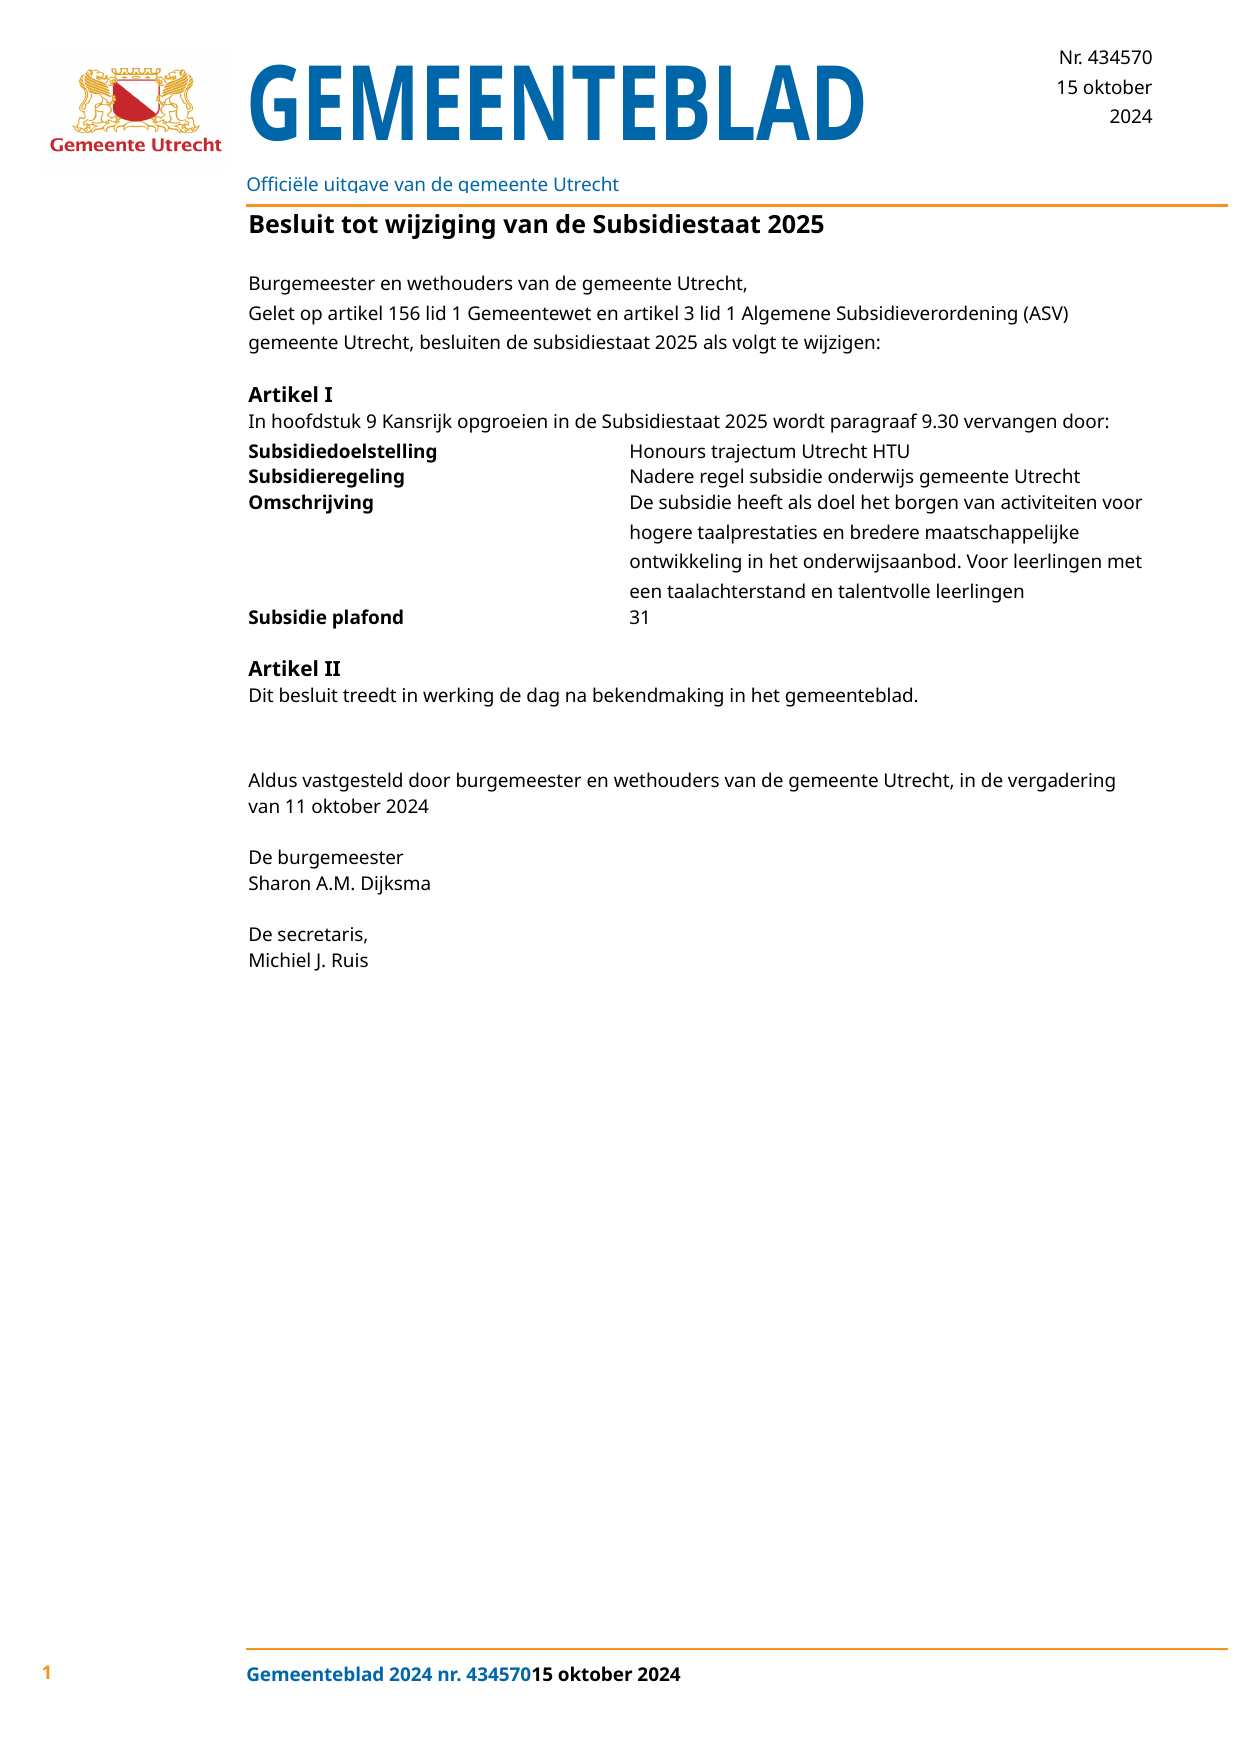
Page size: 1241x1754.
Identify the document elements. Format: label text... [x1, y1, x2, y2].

text Michiel J. Ruis [248, 947, 1152, 973]
table_cell De subsidie heeft als doel het borgen van activiteiten voor hogere taalprestaties en bredere maatschappelijke ontwikkeling in het onderwijsaanbod. Voor leerlingen met een taalachterstand en talentvolle leerlingen [629, 490, 1152, 604]
text Dit besluit treedt in werking de dag na bekendmaking in het gemeenteblad. [248, 682, 1152, 708]
text Aldus vastgesteld door burgemeester en wethouders van de gemeente Utrecht, in de vergadering van 11 oktober 2024 [248, 767, 1152, 818]
text Artikel I [248, 380, 1152, 408]
table_cell 31 [629, 604, 1152, 630]
table_cell Subsidieregeling [248, 464, 629, 489]
picture [41, 47, 231, 172]
text Artikel II [248, 654, 1152, 682]
table_cell Omschrijving [248, 490, 629, 604]
table_cell Subsidie plafond [248, 604, 629, 630]
text In hoofdstuk 9 Kansrijk opgroeien in de Subsidiestaat 2025 wordt paragraaf 9.30 vervangen door: [248, 408, 1152, 434]
text De burgemeester [248, 844, 1152, 870]
table_header Honours trajectum Utrecht HTU [629, 438, 1152, 464]
text Burgemeester en wethouders van de gemeente Utrecht, [248, 270, 1152, 296]
table_header Subsidiedoelstelling [248, 438, 629, 464]
text Gelet op artikel 156 lid 1 Gemeentewet en artikel 3 lid 1 Algemene Subsidieverordening (ASV) gemeente Utrecht, besluiten de subsidiestaat 2025 als volgt te wijzigen: [248, 300, 1152, 355]
table_cell Nadere regel subsidie onderwijs gemeente Utrecht [629, 464, 1152, 489]
text De secretaris, [248, 921, 1152, 947]
text Besluit tot wijziging van de Subsidiestaat 2025 [248, 207, 1152, 241]
text Sharon A.M. Dijksma [248, 870, 1152, 896]
